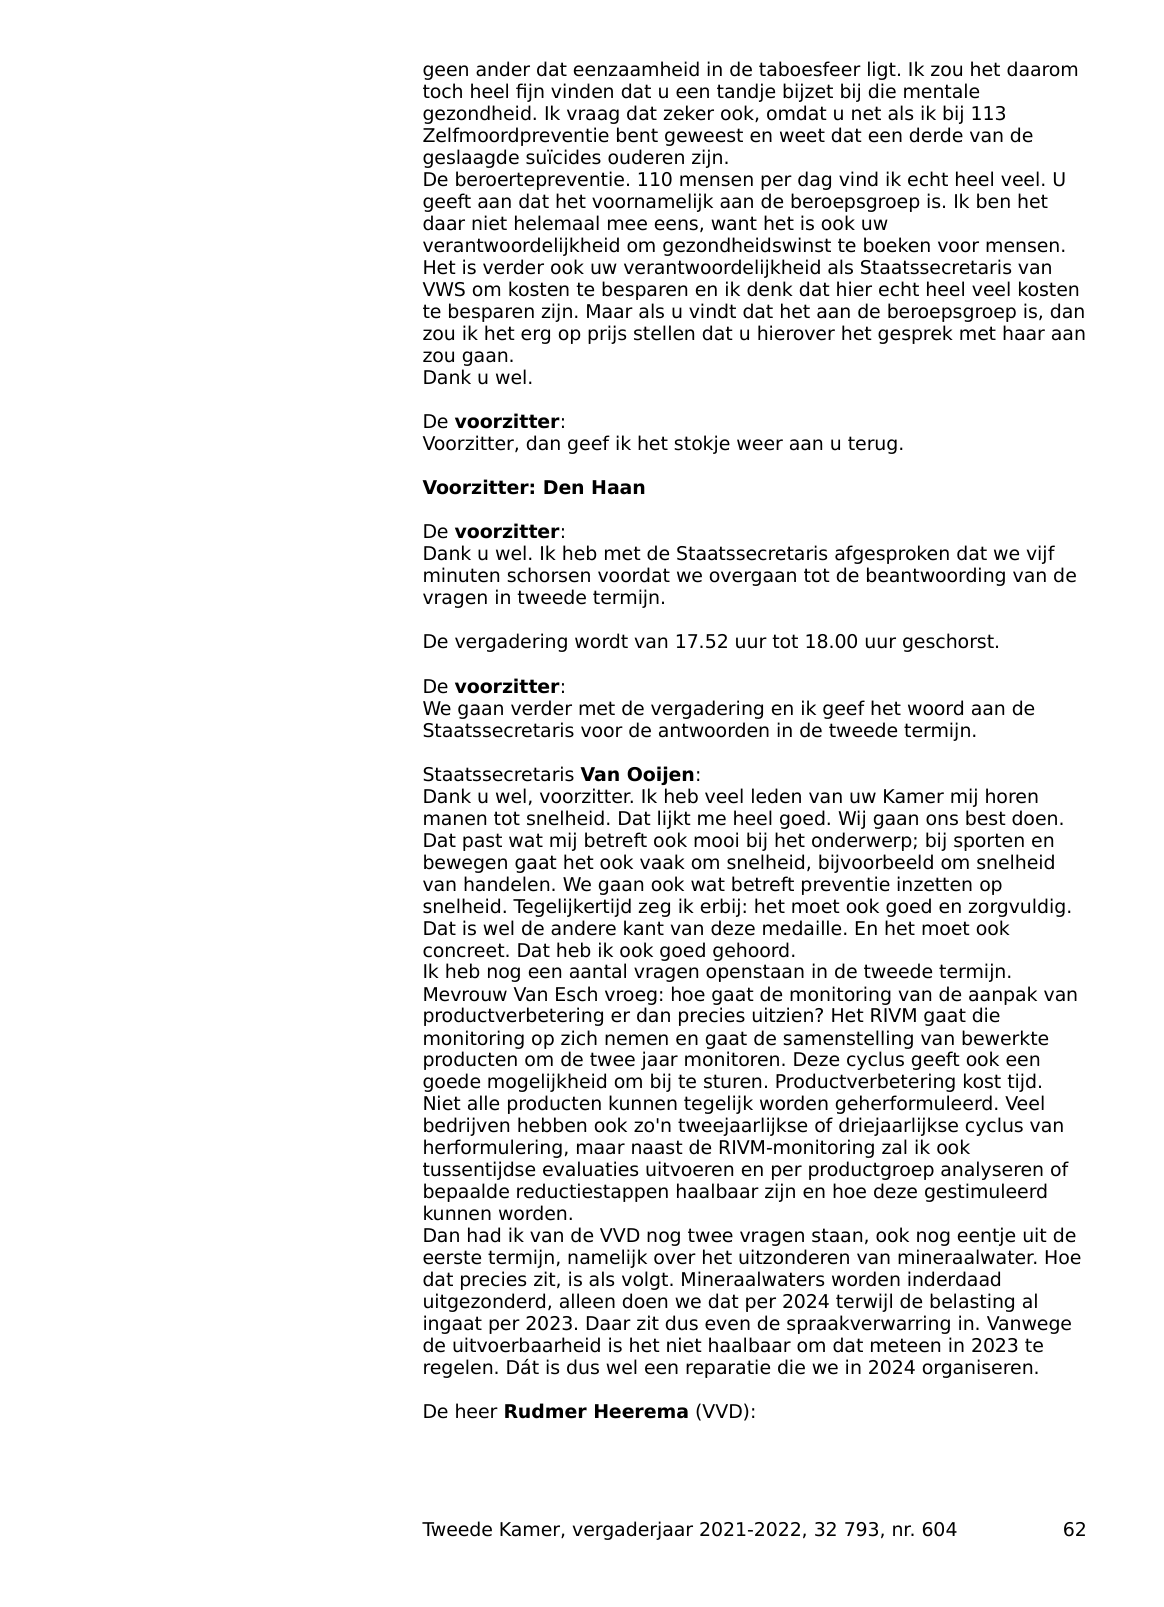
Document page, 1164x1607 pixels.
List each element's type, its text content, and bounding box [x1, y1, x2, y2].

text Ik heb nog een aantal vragen openstaan in de tweede termijn. [422, 961, 1087, 983]
text De heer Rudmer Heerema (VVD): [422, 1401, 1087, 1423]
text Dank u wel. Ik heb met de Staatssecretaris afgesproken dat we vijf minuten schorsen voordat we overgaan tot de beantwoording van de vragen in tweede termijn. [422, 543, 1087, 609]
subtitle Voorzitter: Den Haan [422, 477, 1087, 499]
text De voorzitter: [422, 521, 1087, 543]
text De beroertepreventie. 110 mensen per dag vind ik echt heel veel. U geeft aan dat het voornamelijk aan de beroepsgroep is. Ik ben het daar niet helemaal mee eens, want het is ook uw verantwoordelijkheid om gezondheidswinst te boeken voor mensen. Het is verder ook uw verantwoordelijkheid als Staatssecretaris van VWS om kosten te besparen en ik denk dat hier echt heel veel kosten te besparen zijn. Maar als u vindt dat het aan de beroepsgroep is, dan zou ik het erg op prijs stellen dat u hierover het gesprek met haar aan zou gaan. [422, 169, 1087, 367]
text De voorzitter: [422, 676, 1087, 697]
text Mevrouw Van Esch vroeg: hoe gaat de monitoring van de aanpak van productverbetering er dan precies uitzien? Het RIVM gaat die monitoring op zich nemen en gaat de samenstelling van bewerkte producten om de twee jaar monitoren. Deze cyclus geeft ook een goede mogelijkheid om bij te sturen. Productverbetering kost tijd. Niet alle producten kunnen tegelijk worden geherformuleerd. Veel bedrijven hebben ook zo'n tweejaarlijkse of driejaarlijkse cyclus van herformulering, maar naast de RIVM-monitoring zal ik ook tussentijdse evaluaties uitvoeren en per productgroep analyseren of bepaalde reductiestappen haalbaar zijn en hoe deze gestimuleerd kunnen worden. [422, 983, 1087, 1225]
text Dank u wel, voorzitter. Ik heb veel leden van uw Kamer mij horen manen tot snelheid. Dat lijkt me heel goed. Wij gaan ons best doen. Dat past wat mij betreft ook mooi bij het onderwerp; bij sporten en bewegen gaat het ook vaak om snelheid, bijvoorbeeld om snelheid van handelen. We gaan ook wat betreft preventie inzetten op snelheid. Tegelijkertijd zeg ik erbij: het moet ook goed en zorgvuldig. Dat is wel de andere kant van deze medaille. En het moet ook concreet. Dat heb ik ook goed gehoord. [422, 786, 1087, 961]
text geen ander dat eenzaamheid in de taboesfeer ligt. Ik zou het daarom toch heel fijn vinden dat u een tandje bijzet bij die mentale gezondheid. Ik vraag dat zeker ook, omdat u net als ik bij 113 Zelfmoordpreventie bent geweest en weet dat een derde van de geslaagde suïcides ouderen zijn. [422, 59, 1087, 169]
text De voorzitter: [422, 411, 1087, 433]
text Staatssecretaris Van Ooijen: [422, 764, 1087, 786]
text Dank u wel. [422, 367, 1087, 389]
text Voorzitter, dan geef ik het stokje weer aan u terug. [422, 433, 1087, 455]
text We gaan verder met de vergadering en ik geef het woord aan de Staatssecretaris voor de antwoorden in de tweede termijn. [422, 697, 1087, 741]
text De vergadering wordt van 17.52 uur tot 18.00 uur geschorst. [422, 631, 1087, 653]
text Dan had ik van de VVD nog twee vragen staan, ook nog eentje uit de eerste termijn, namelijk over het uitzonderen van mineraalwater. Hoe dat precies zit, is als volgt. Mineraalwaters worden inderdaad uitgezonderd, alleen doen we dat per 2024 terwijl de belasting al ingaat per 2023. Daar zit dus even de spraakverwarring in. Vanwege de uitvoerbaarheid is het niet haalbaar om dat meteen in 2023 te regelen. Dát is dus wel een reparatie die we in 2024 organiseren. [422, 1225, 1087, 1379]
